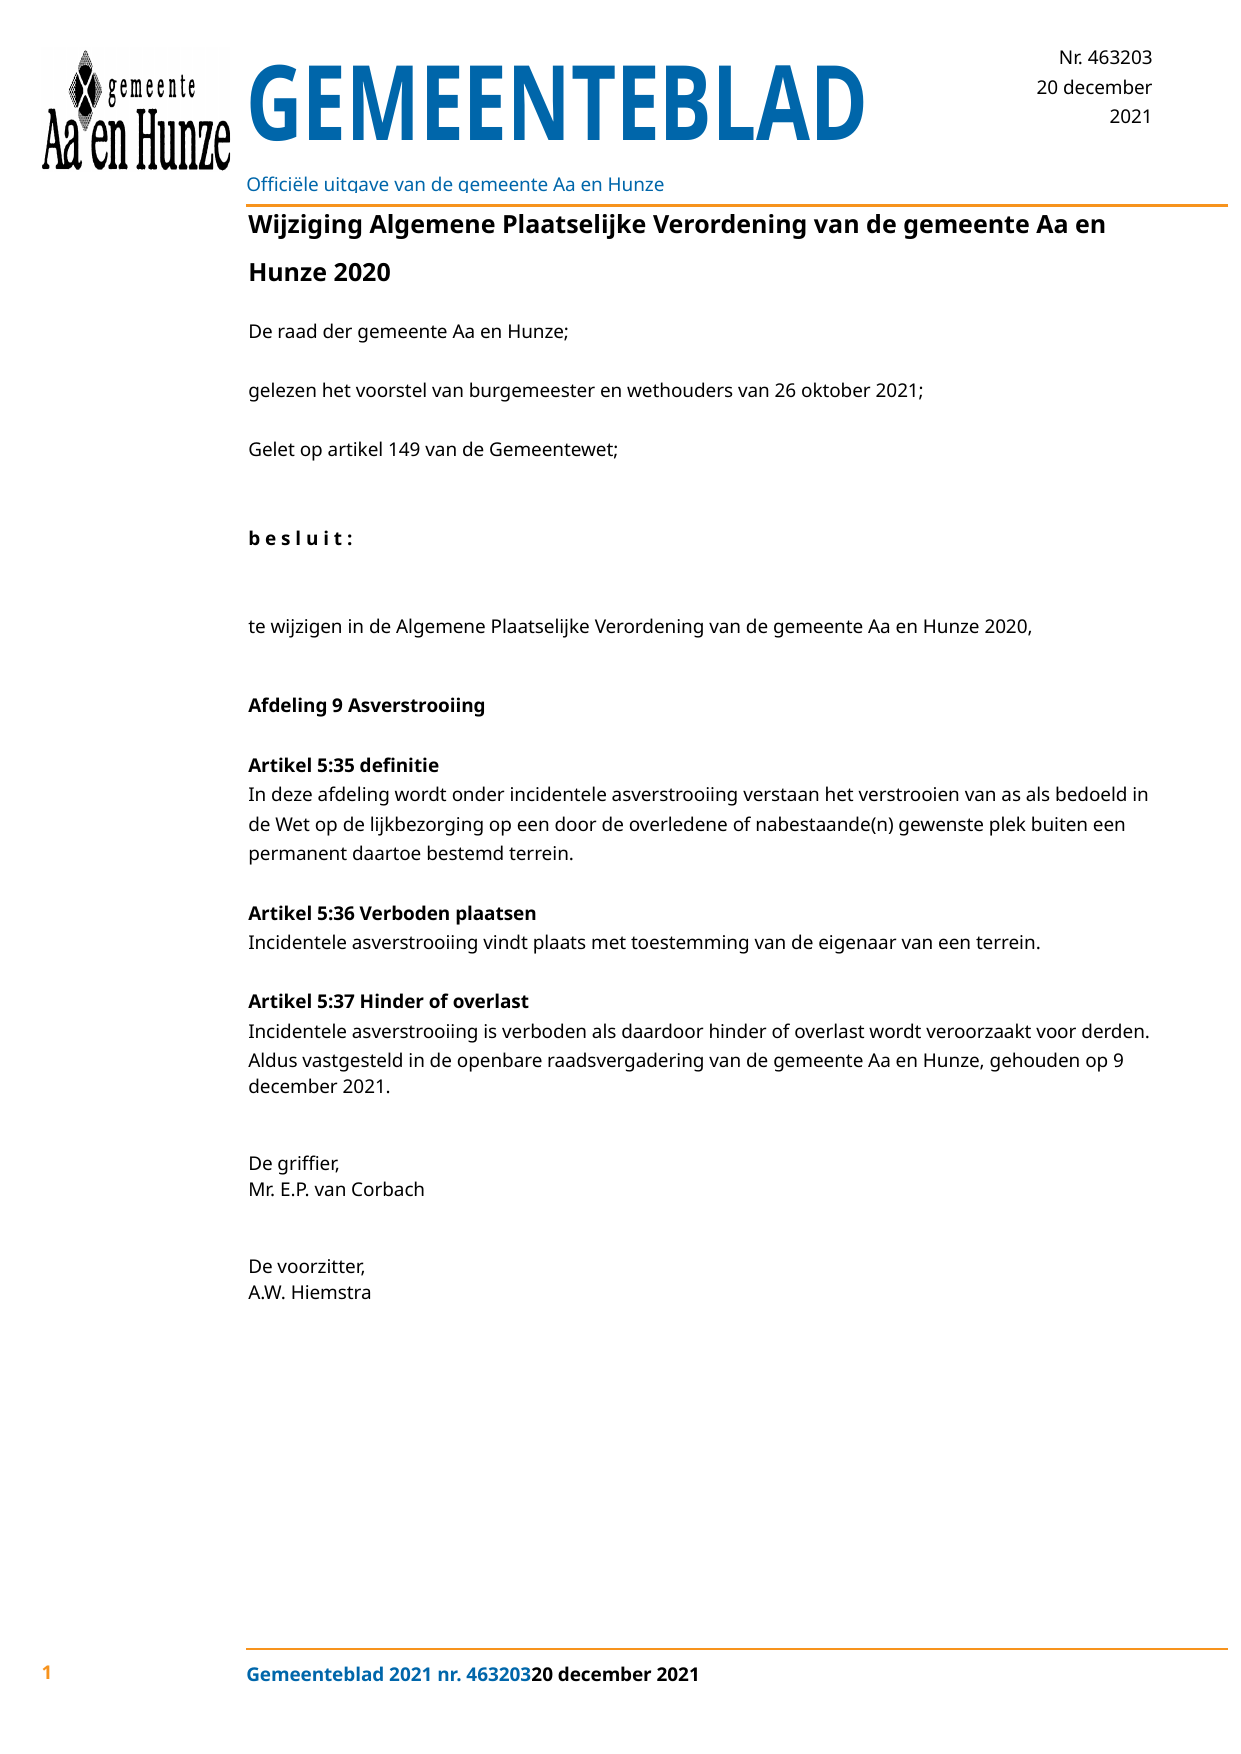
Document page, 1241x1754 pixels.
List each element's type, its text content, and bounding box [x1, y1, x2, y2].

text Artikel 5:37 Hinder of overlast [248, 988, 1152, 1014]
text b e s l u i t : [248, 525, 1152, 551]
text Incidentele asverstrooiing vindt plaats met toestemming van de eigenaar van een terrein. [248, 929, 1152, 955]
text De griffier, [248, 1151, 1152, 1176]
text De voorzitter, [248, 1253, 1152, 1279]
text Incidentele asverstrooiing is verboden als daardoor hinder of overlast wordt veroorzaakt voor derden. [248, 1018, 1152, 1044]
text Mr. E.P. van Corbach [248, 1176, 1152, 1202]
text Afdeling 9 Asverstrooiing [248, 693, 1152, 718]
text Aldus vastgesteld in de openbare raadsvergadering van de gemeente Aa en Hunze, gehouden op 9 december 2021. [248, 1048, 1152, 1099]
text Wijziging Algemene Plaatselijke Verordening van de gemeente Aa en Hunze 2020 [248, 207, 1152, 288]
text Gelet op artikel 149 van de Gemeentewet; [248, 436, 1152, 462]
picture [41, 47, 231, 172]
text Artikel 5:36 Verboden plaatsen [248, 900, 1152, 925]
text Artikel 5:35 definitie [248, 752, 1152, 777]
text In deze afdeling wordt onder incidentele asverstrooiing verstaan het verstrooien van as als bedoeld in de Wet op de lijkbezorging op een door de overledene of nabestaande(n) gewenste plek buiten een permanent daartoe bestemd terrein. [248, 781, 1152, 866]
text te wijzigen in de Algemene Plaatselijke Verordening van de gemeente Aa en Hunze 2020, [248, 614, 1152, 639]
text A.W. Hiemstra [248, 1279, 1152, 1305]
text gelezen het voorstel van burgemeester en wethouders van 26 oktober 2021; [248, 377, 1152, 403]
text De raad der gemeente Aa en Hunze; [248, 318, 1152, 344]
